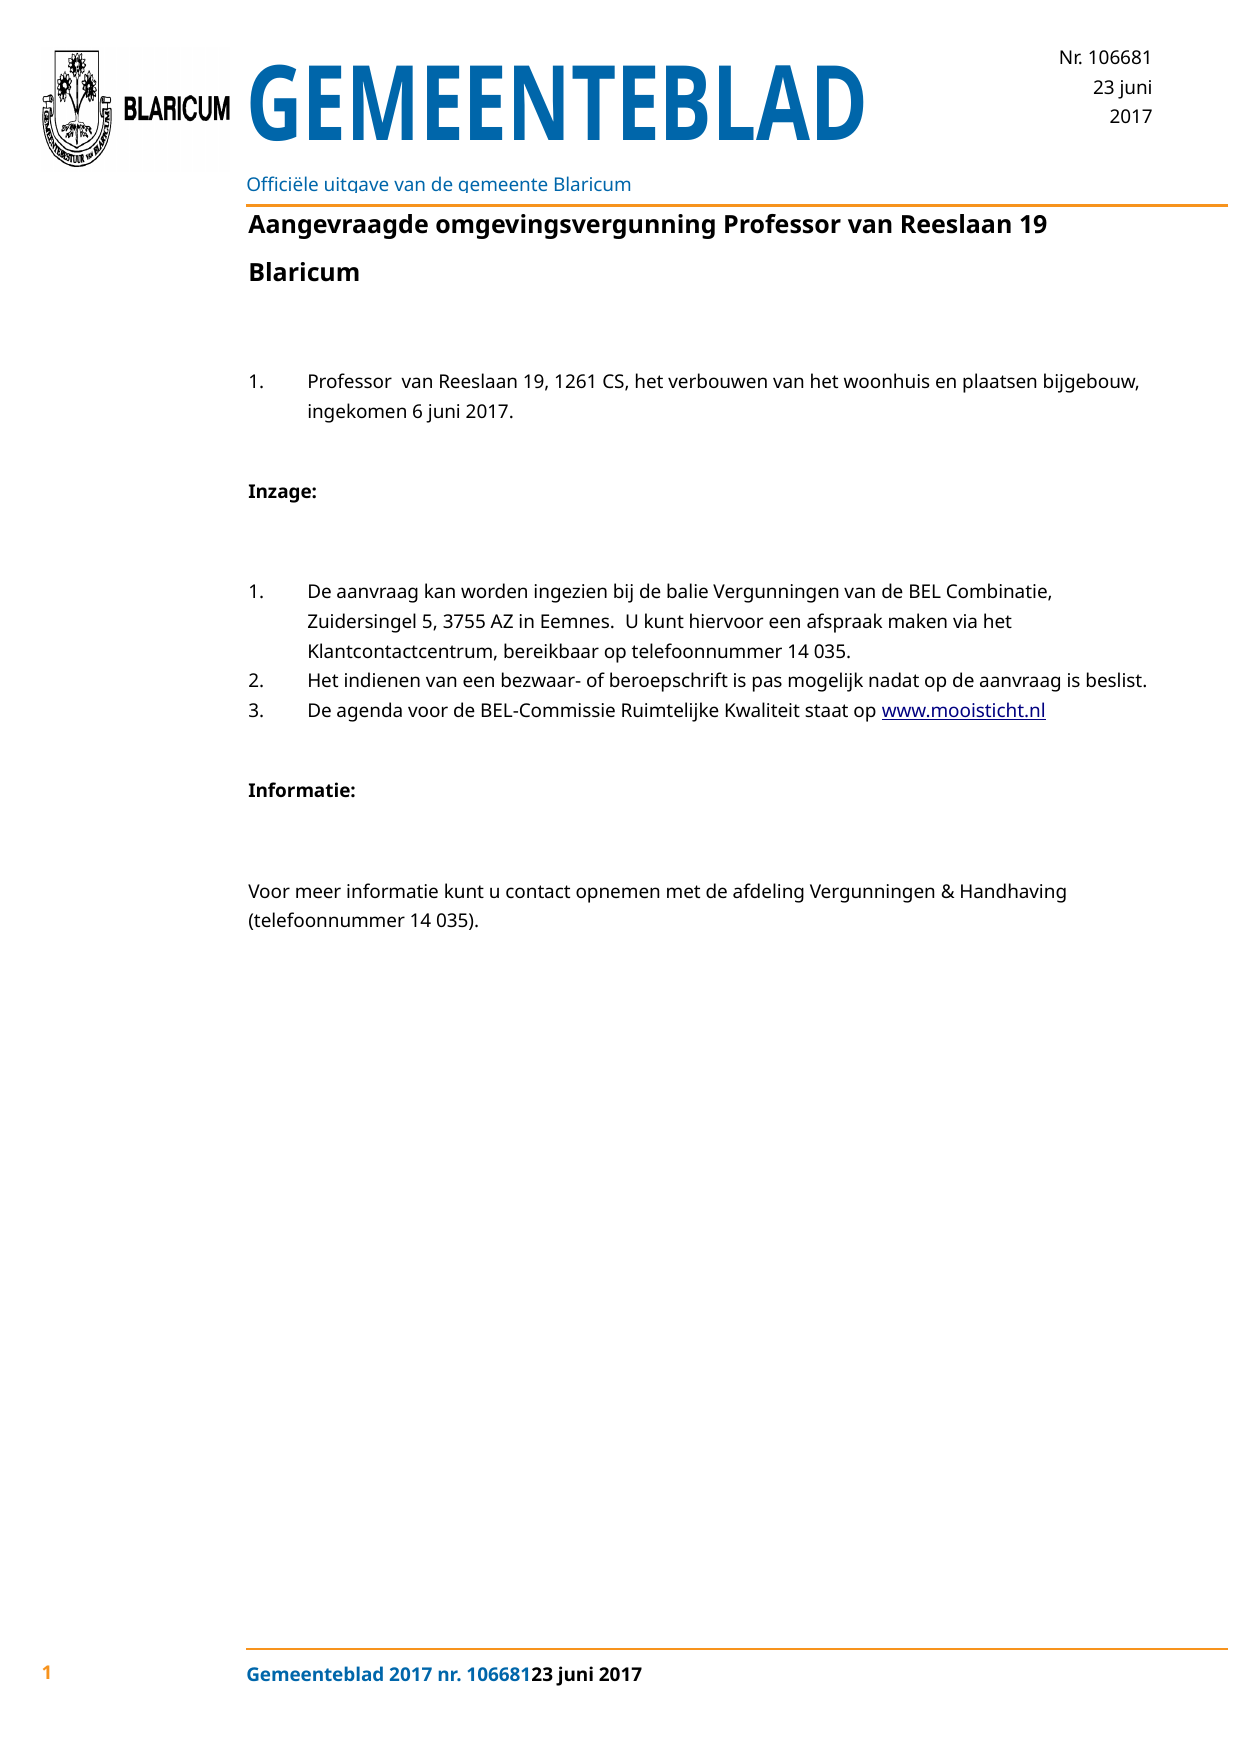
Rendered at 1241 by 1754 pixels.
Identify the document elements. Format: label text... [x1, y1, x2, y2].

list Professor van Reeslaan 19, 1261 CS, het verbouwen van het woonhuis en plaatsen bijgebouw, ingekomen 6 juni 2017. [248, 368, 1152, 424]
picture [41, 47, 231, 172]
text Aangevraagde omgevingsvergunning Professor van Reeslaan 19 Blaricum [248, 207, 1152, 288]
text Informatie: [248, 777, 1152, 803]
list De aanvraag kan worden ingezien bij de balie Vergunningen van de BEL Combinatie, Zuidersingel 5, 3755 AZ in Eemnes. U kunt hiervoor een afspraak maken via het Klantcontactcentrum, bereikbaar op telefoonnummer 14 035. [248, 579, 1152, 664]
list Het indienen van een bezwaar- of beroepschrift is pas mogelijk nadat op de aanvraag is beslist. [248, 667, 1152, 693]
text Inzage: [248, 478, 1152, 504]
list De agenda voor de BEL-Commissie Ruimtelijke Kwaliteit staat op www.mooisticht.nl [248, 697, 1152, 723]
text Voor meer informatie kunt u contact opnemen met de afdeling Vergunningen & Handhaving (telefoonnummer 14 035). [248, 878, 1152, 933]
